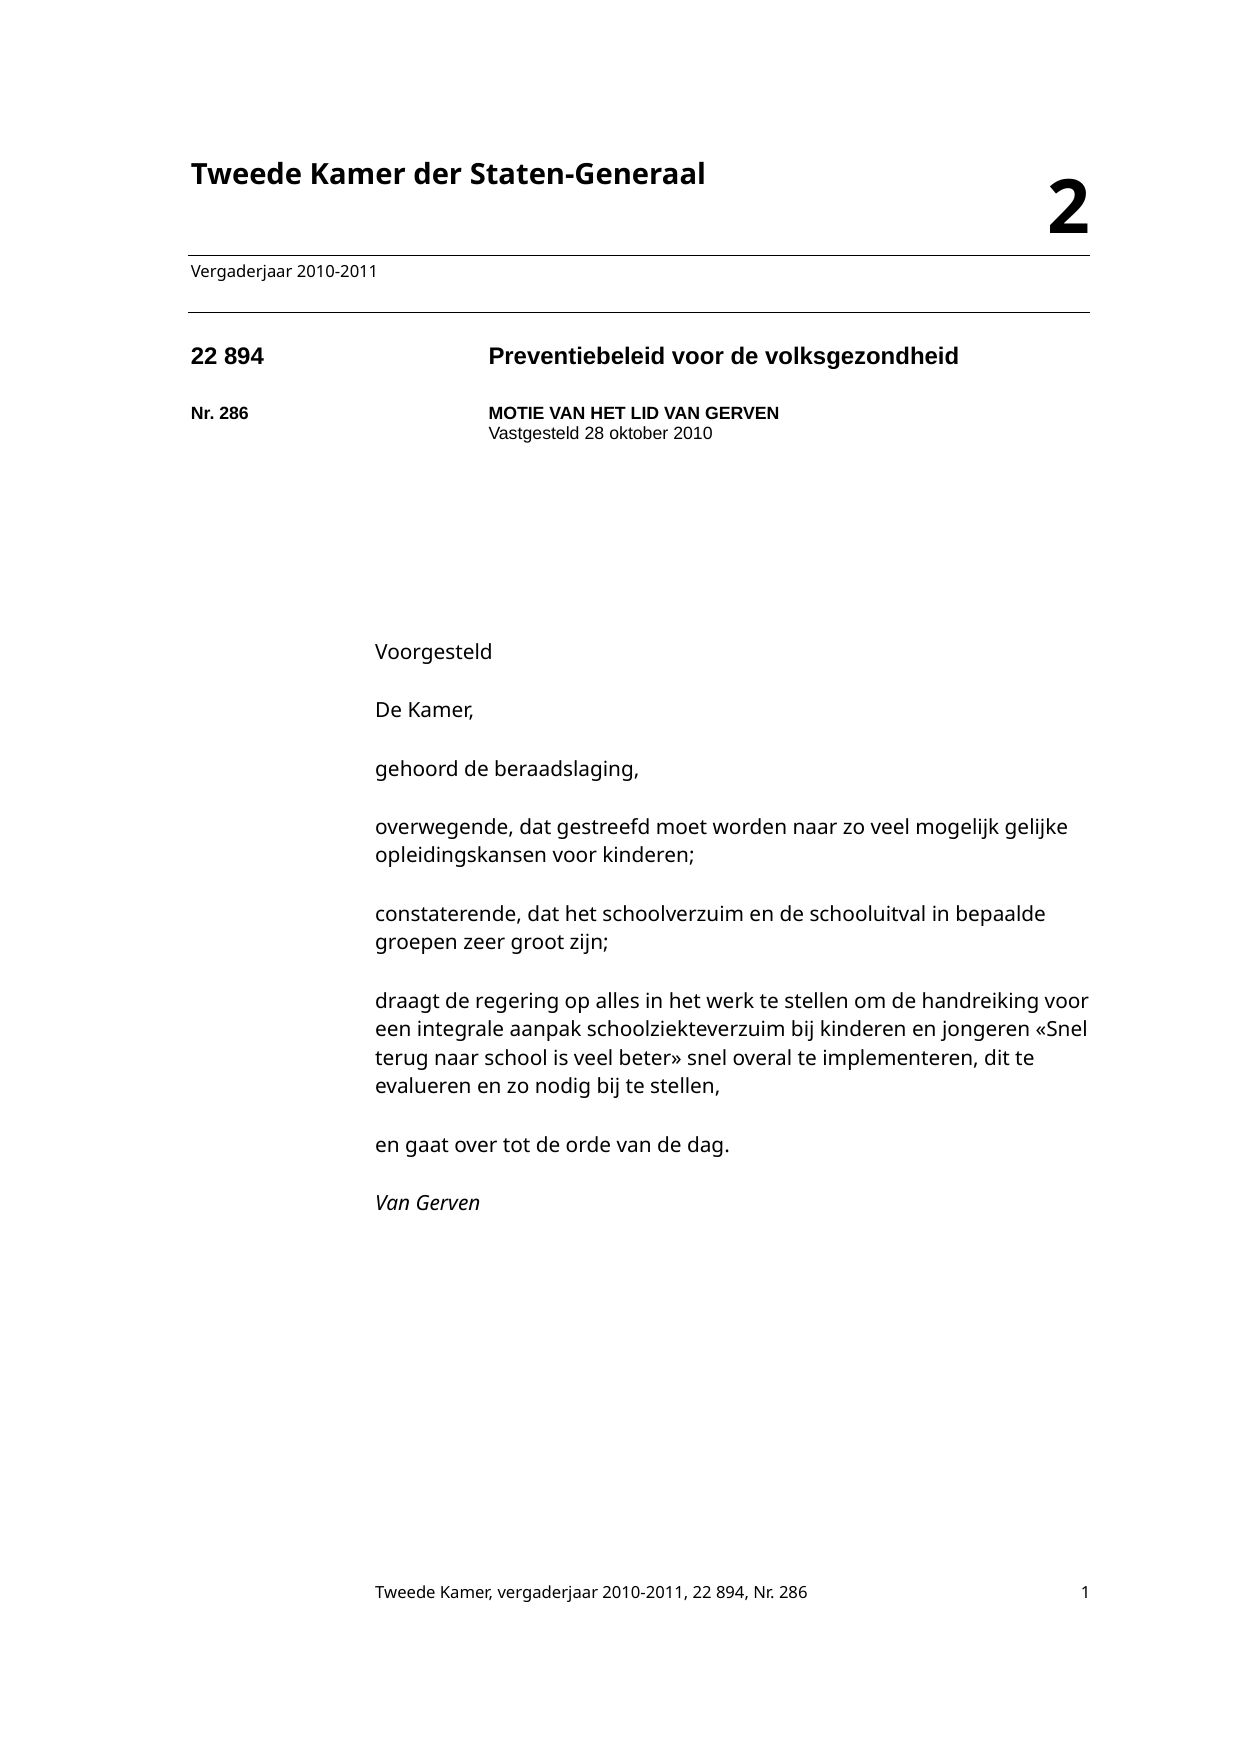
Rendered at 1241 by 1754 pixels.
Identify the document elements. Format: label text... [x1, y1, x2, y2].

table_cell 22 894 [188, 339, 485, 399]
table_cell Vergaderjaar 2010-2011 [188, 256, 485, 312]
text Voorgesteld [375, 637, 1090, 665]
text Van Gerven [375, 1188, 1090, 1217]
table_cell [485, 256, 1090, 312]
table_cell [188, 313, 485, 339]
text gehoord de beraadslaging, [375, 754, 1090, 782]
text overwegende, dat gestreefd moet worden naar zo veel mogelijk gelijke opleidingskansen voor kinderen; [375, 812, 1090, 869]
text draagt de regering op alles in het werk te stellen om de handreiking voor een integrale aanpak schoolziekteverzuim bij kinderen en jongeren «Snel terug naar school is veel beter» snel overal te implementeren, dit te evalueren en zo nodig bij te stellen, [375, 986, 1090, 1100]
table_cell Nr. 286 [188, 399, 485, 518]
table_header Tweede Kamer der Staten-Generaal [188, 150, 909, 255]
table_cell Preventiebeleid voor de volksgezondheid [485, 339, 1090, 399]
text De Kamer, [375, 695, 1090, 724]
table_cell [485, 313, 1090, 339]
text en gaat over tot de orde van de dag. [375, 1130, 1090, 1158]
text constaterende, dat het schoolverzuim en de schooluitval in bepaalde groepen zeer groot zijn; [375, 899, 1090, 956]
table_cell MOTIE VAN HET LID VAN GERVEN Vastgesteld 28 oktober 2010 [485, 399, 1090, 518]
table_header 2 [910, 150, 1090, 255]
